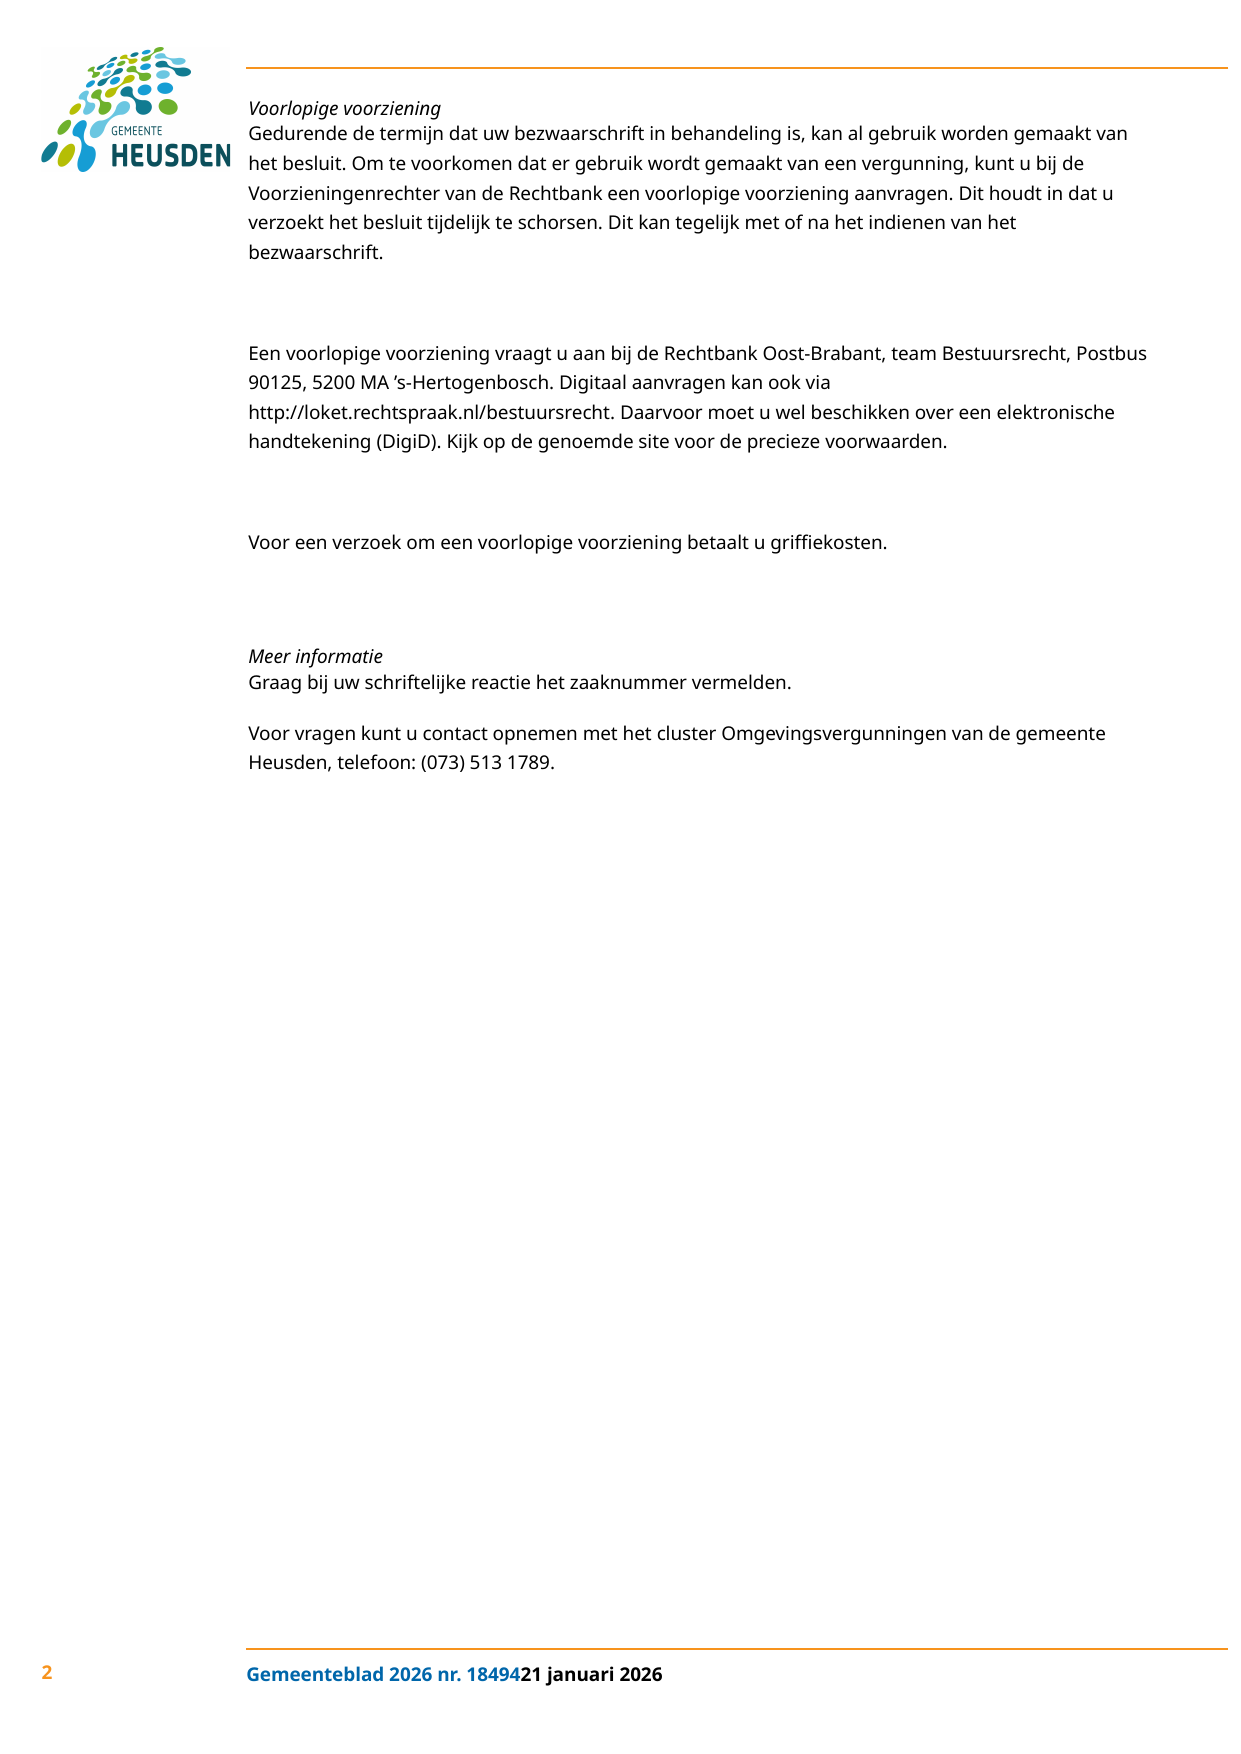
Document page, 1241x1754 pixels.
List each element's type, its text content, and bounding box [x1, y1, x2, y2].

text Graag bij uw schriftelijke reactie het zaaknummer vermelden. [248, 669, 1152, 695]
text Meer informatie [248, 644, 1152, 669]
text Gedurende de termijn dat uw bezwaarschrift in behandeling is, kan al gebruik worden gemaakt van het besluit. Om te voorkomen dat er gebruik wordt gemaakt van een vergunning, kunt u bij de Voorzieningenrechter van de Rechtbank een voorlopige voorziening aanvragen. Dit houdt in dat u verzoekt het besluit tijdelijk te schorsen. Dit kan tegelijk met of na het indienen van het bezwaarschrift. [248, 121, 1152, 264]
text Voorlopige voorziening [248, 95, 1152, 121]
text Voor een verzoek om een voorlopige voorziening betaalt u griffiekosten. [248, 529, 1152, 555]
text Een voorlopige voorziening vraagt u aan bij de Rechtbank Oost-Brabant, team Bestuursrecht, Postbus 90125, 5200 MA ’s-Hertogenbosch. Digitaal aanvragen kan ook via http://loket.rechtspraak.nl/bestuursrecht. Daarvoor moet u wel beschikken over een elektronische handtekening (DigiD). Kijk op de genoemde site voor de precieze voorwaarden. [248, 340, 1152, 454]
text Voor vragen kunt u contact opnemen met het cluster Omgevingsvergunningen van de gemeente Heusden, telefoon: (073) 513 1789. [248, 720, 1152, 775]
picture [41, 47, 231, 172]
